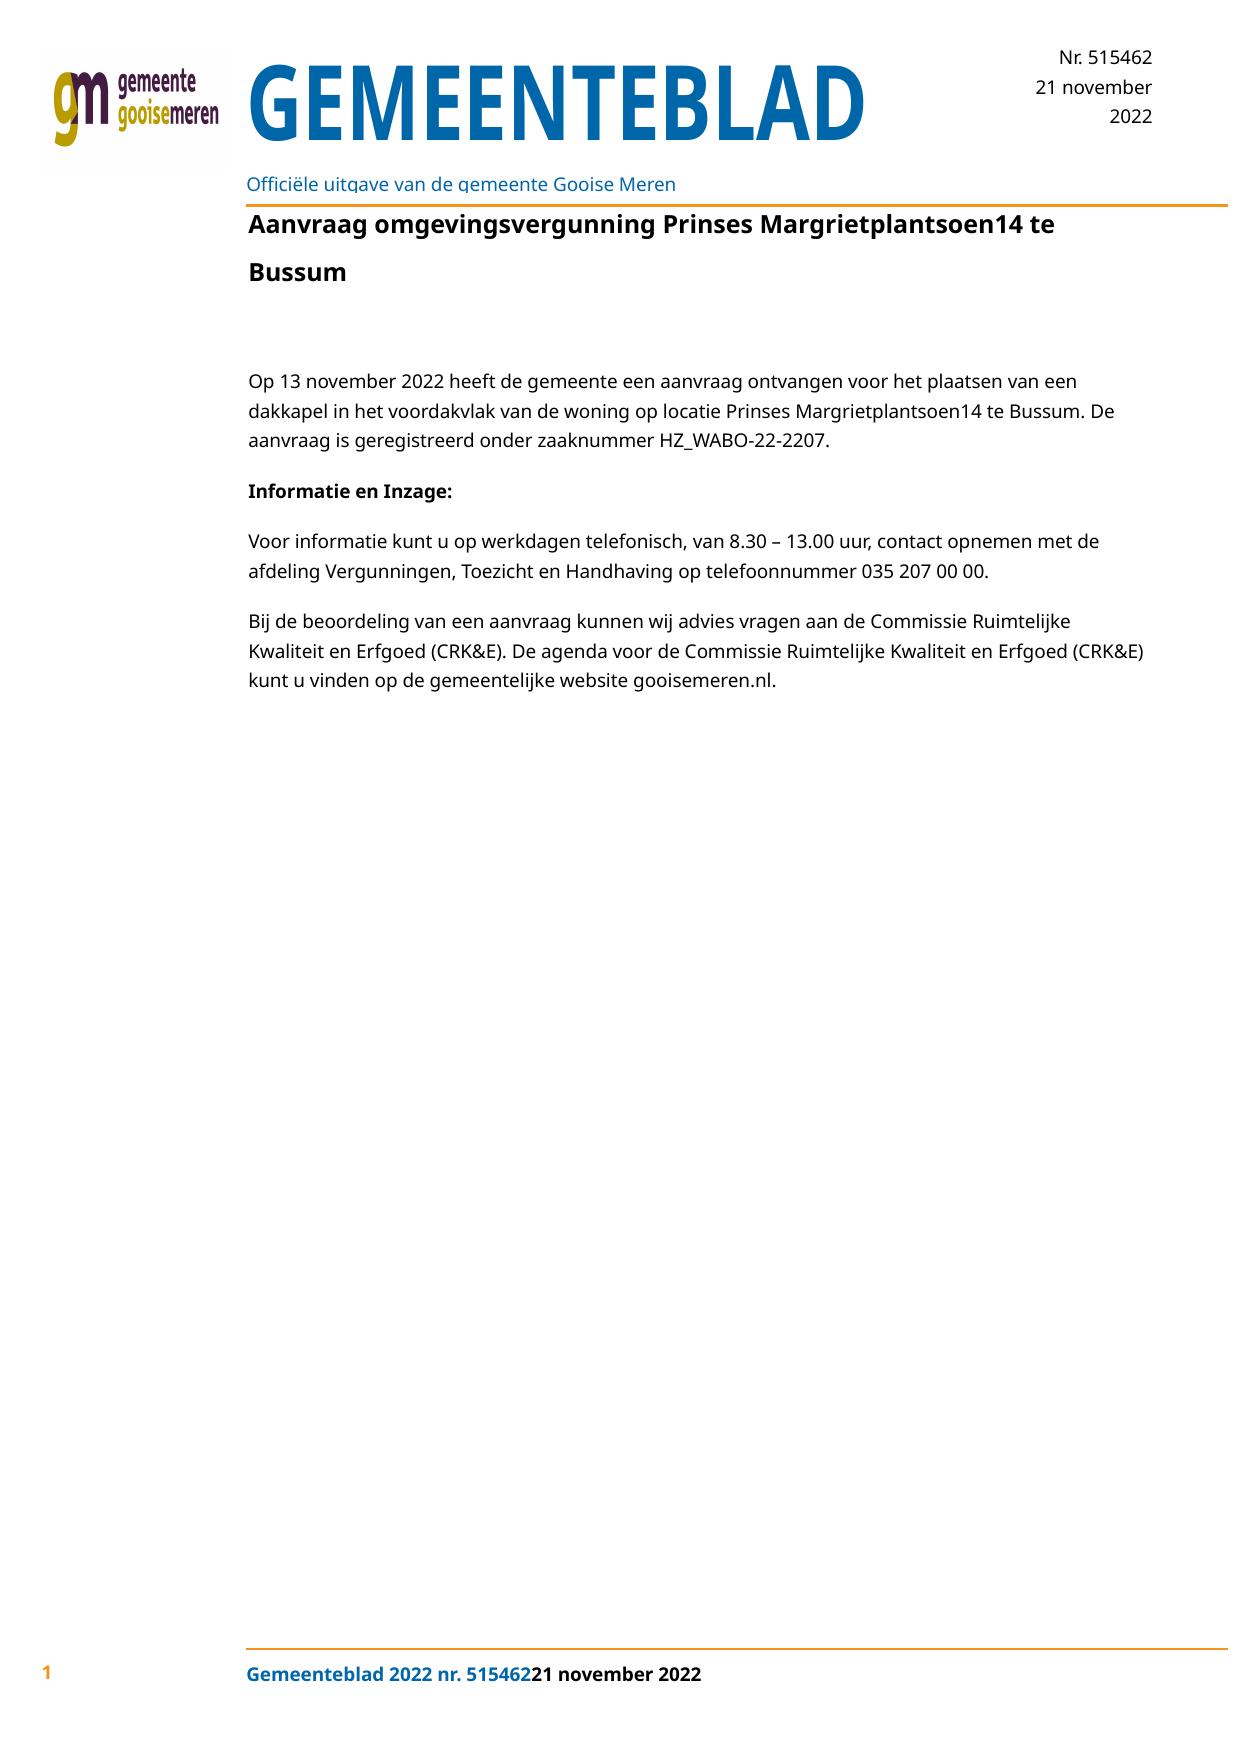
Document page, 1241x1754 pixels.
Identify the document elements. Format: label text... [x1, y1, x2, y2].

text Voor informatie kunt u op werkdagen telefonisch, van 8.30 – 13.00 uur, contact opnemen met de afdeling Vergunningen, Toezicht en Handhaving op telefoonnummer 035 207 00 00. [248, 528, 1152, 584]
text Aanvraag omgevingsvergunning Prinses Margrietplantsoen14 te Bussum [248, 207, 1152, 288]
text Informatie en Inzage: [248, 478, 1152, 504]
text Bij de beoordeling van een aanvraag kunnen wij advies vragen aan de Commissie Ruimtelijke Kwaliteit en Erfgoed (CRK&E). De agenda voor de Commissie Ruimtelijke Kwaliteit en Erfgoed (CRK&E) kunt u vinden op de gemeentelijke website gooisemeren.nl. [248, 608, 1152, 693]
picture [41, 47, 231, 172]
text Op 13 november 2022 heeft de gemeente een aanvraag ontvangen voor het plaatsen van een dakkapel in het voordakvlak van de woning op locatie Prinses Margrietplantsoen14 te Bussum. De aanvraag is geregistreerd onder zaaknummer HZ_WABO-22-2207. [248, 368, 1152, 453]
